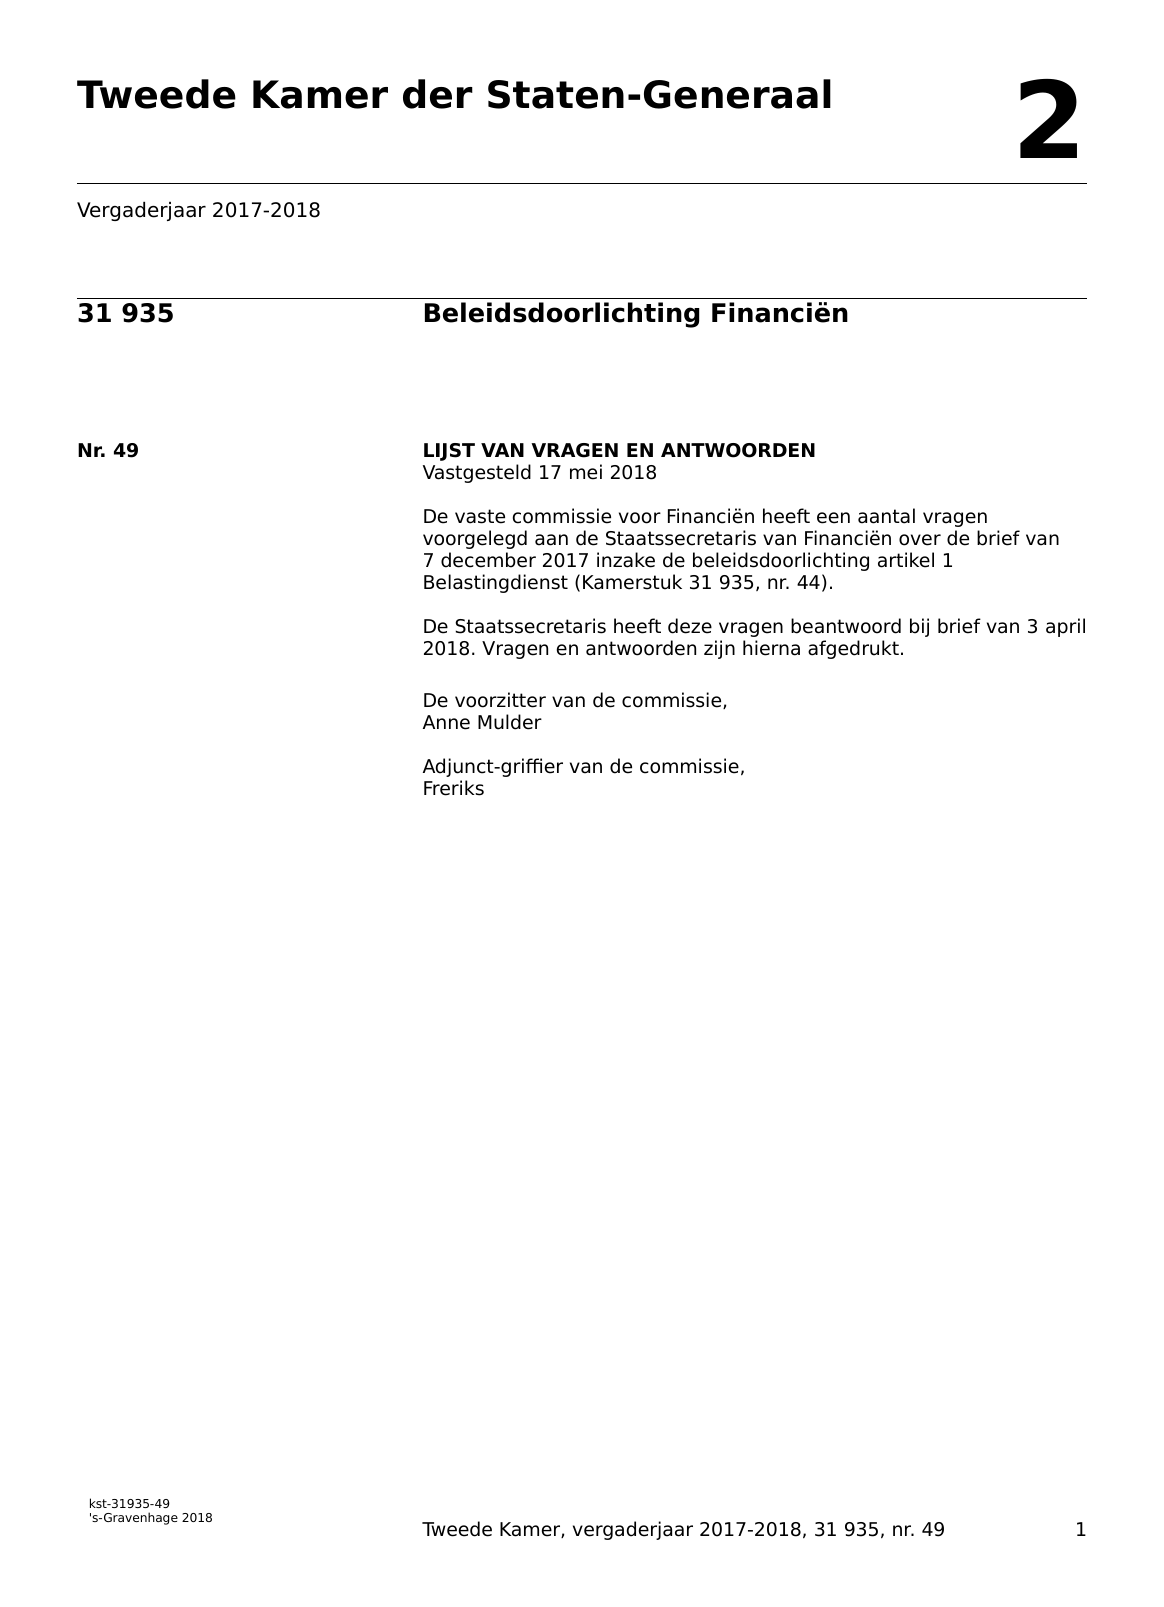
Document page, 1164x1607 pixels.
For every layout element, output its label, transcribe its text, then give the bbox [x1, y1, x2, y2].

table_cell Vergaderjaar 2017-2018 [77, 184, 1087, 298]
table_header Tweede Kamer der Staten-Generaal [77, 59, 886, 183]
text Vastgesteld 17 mei 2018 [422, 462, 1087, 484]
text De vaste commissie voor Financiën heeft een aantal vragen voorgelegd aan de Staatssecretaris van Financiën over de brief van 7 december 2017 inzake de beleidsdoorlichting artikel 1 Belastingdienst (Kamerstuk 31 935, nr. 44). [422, 506, 1087, 594]
table_header 2 [886, 59, 1087, 183]
text Adjunct-griffier van de commissie, Freriks [422, 756, 1087, 800]
text De voorzitter van de commissie, Anne Mulder [422, 690, 1087, 734]
text 's-Gravenhage 2018 [88, 1511, 323, 1525]
subtitle Nr. 49 LIJST VAN VRAGEN EN ANTWOORDEN [77, 440, 1087, 462]
text De Staatssecretaris heeft deze vragen beantwoord bij brief van 3 april 2018. Vragen en antwoorden zijn hierna afgedrukt. [422, 616, 1087, 660]
text kst-31935-49 [88, 1497, 323, 1511]
subtitle 31 935 Beleidsdoorlichting Financiën [77, 299, 1087, 329]
